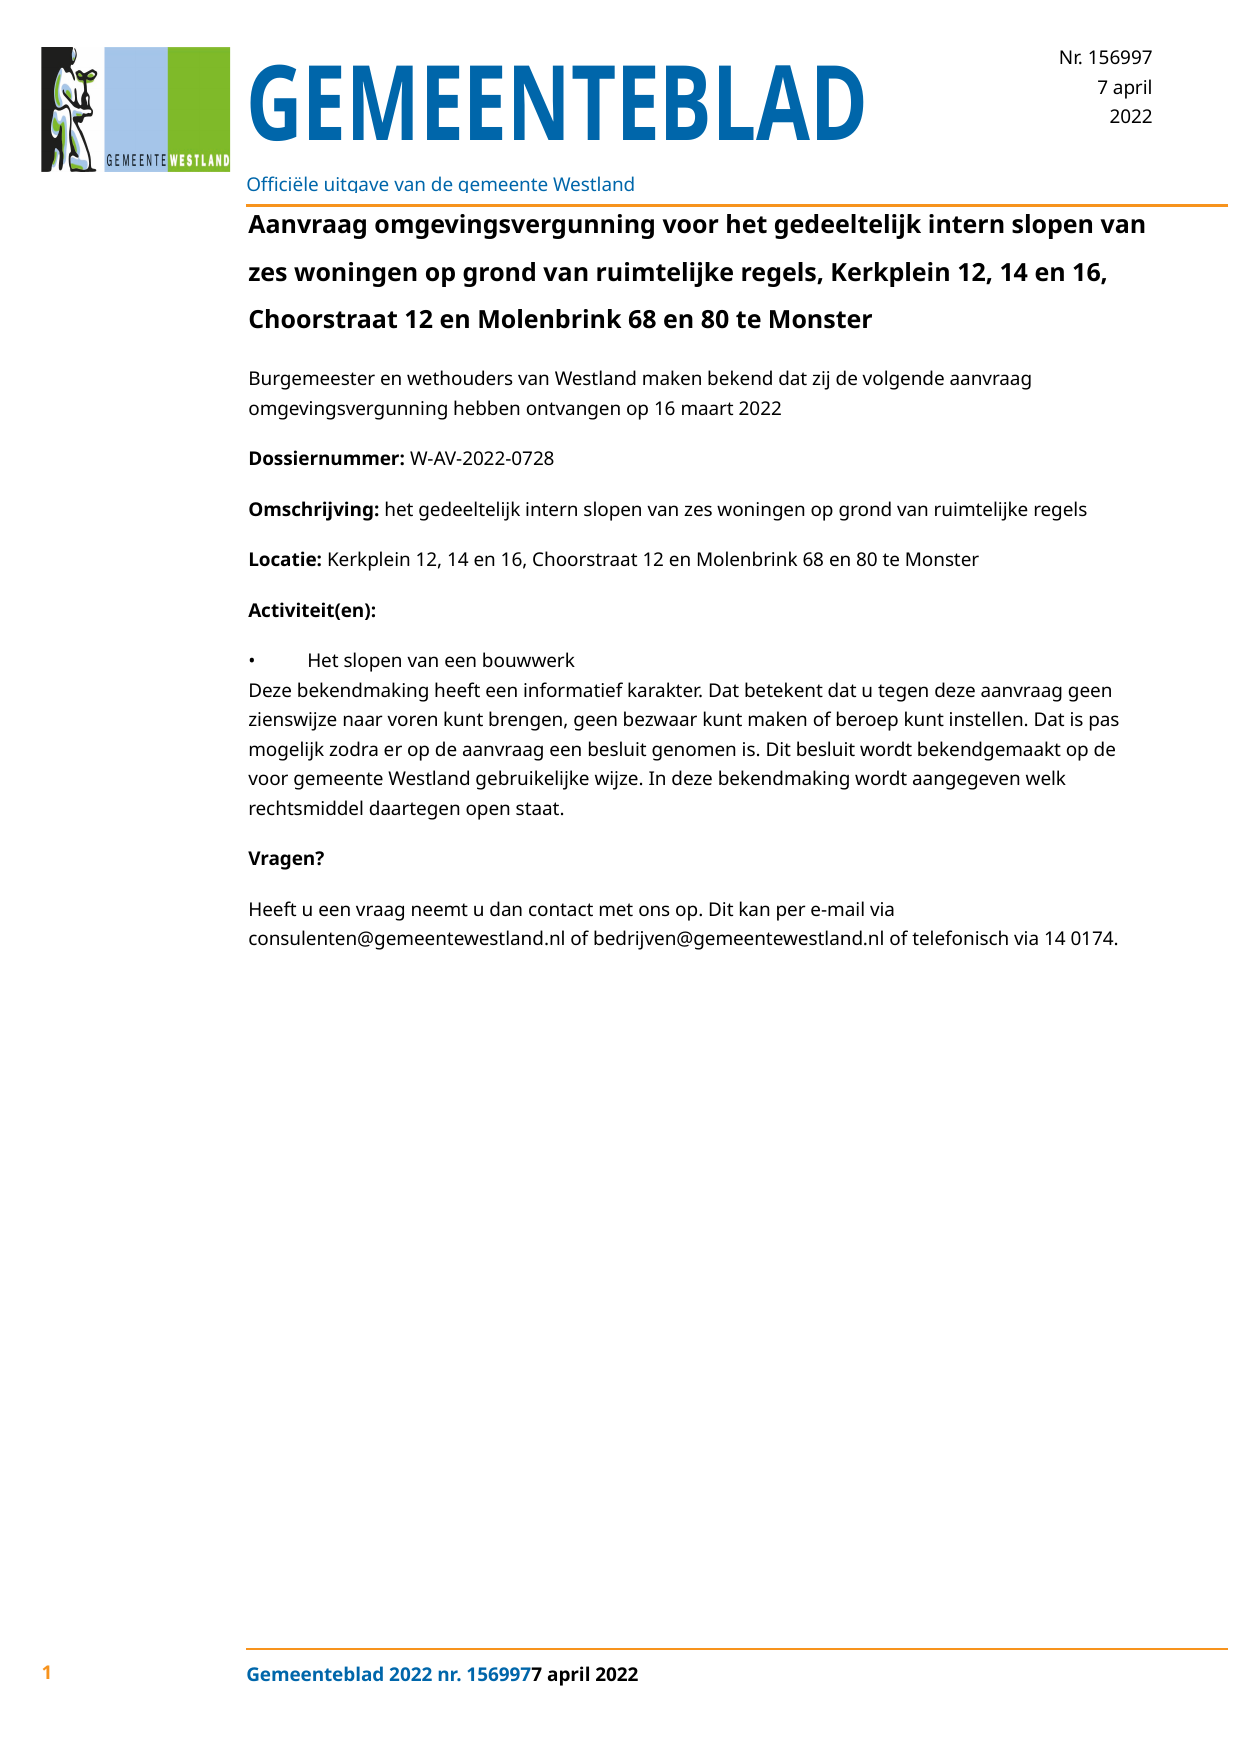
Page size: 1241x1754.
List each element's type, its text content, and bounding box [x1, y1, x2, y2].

text Aanvraag omgevingsvergunning voor het gedeeltelijk intern slopen van zes woningen op grond van ruimtelijke regels, Kerkplein 12, 14 en 16, Choorstraat 12 en Molenbrink 68 en 80 te Monster [248, 207, 1152, 336]
text Omschrijving: het gedeeltelijk intern slopen van zes woningen op grond van ruimtelijke regels [248, 496, 1152, 522]
text Heeft u een vraag neemt u dan contact met ons op. Dit kan per e-mail via consulenten@gemeentewestland.nl of bedrijven@gemeentewestland.nl of telefonisch via 14 0174. [248, 896, 1152, 951]
list Het slopen van een bouwwerk [248, 647, 1152, 673]
text Deze bekendmaking heeft een informatief karakter. Dat betekent dat u tegen deze aanvraag geen zienswijze naar voren kunt brengen, geen bezwaar kunt maken of beroep kunt instellen. Dat is pas mogelijk zodra er op de aanvraag een besluit genomen is. Dit besluit wordt bekendgemaakt op de voor gemeente Westland gebruikelijke wijze. In deze bekendmaking wordt aangegeven welk rechtsmiddel daartegen open staat. [248, 677, 1152, 821]
text Vragen? [248, 846, 1152, 871]
text Burgemeester en wethouders van Westland maken bekend dat zij de volgende aanvraag omgevingsvergunning hebben ontvangen op 16 maart 2022 [248, 366, 1152, 421]
text Dossiernummer: W-AV-2022-0728 [248, 446, 1152, 471]
text Activiteit(en): [248, 597, 1152, 622]
text Locatie: Kerkplein 12, 14 en 16, Choorstraat 12 en Molenbrink 68 en 80 te Monster [248, 546, 1152, 572]
picture [41, 47, 231, 172]
